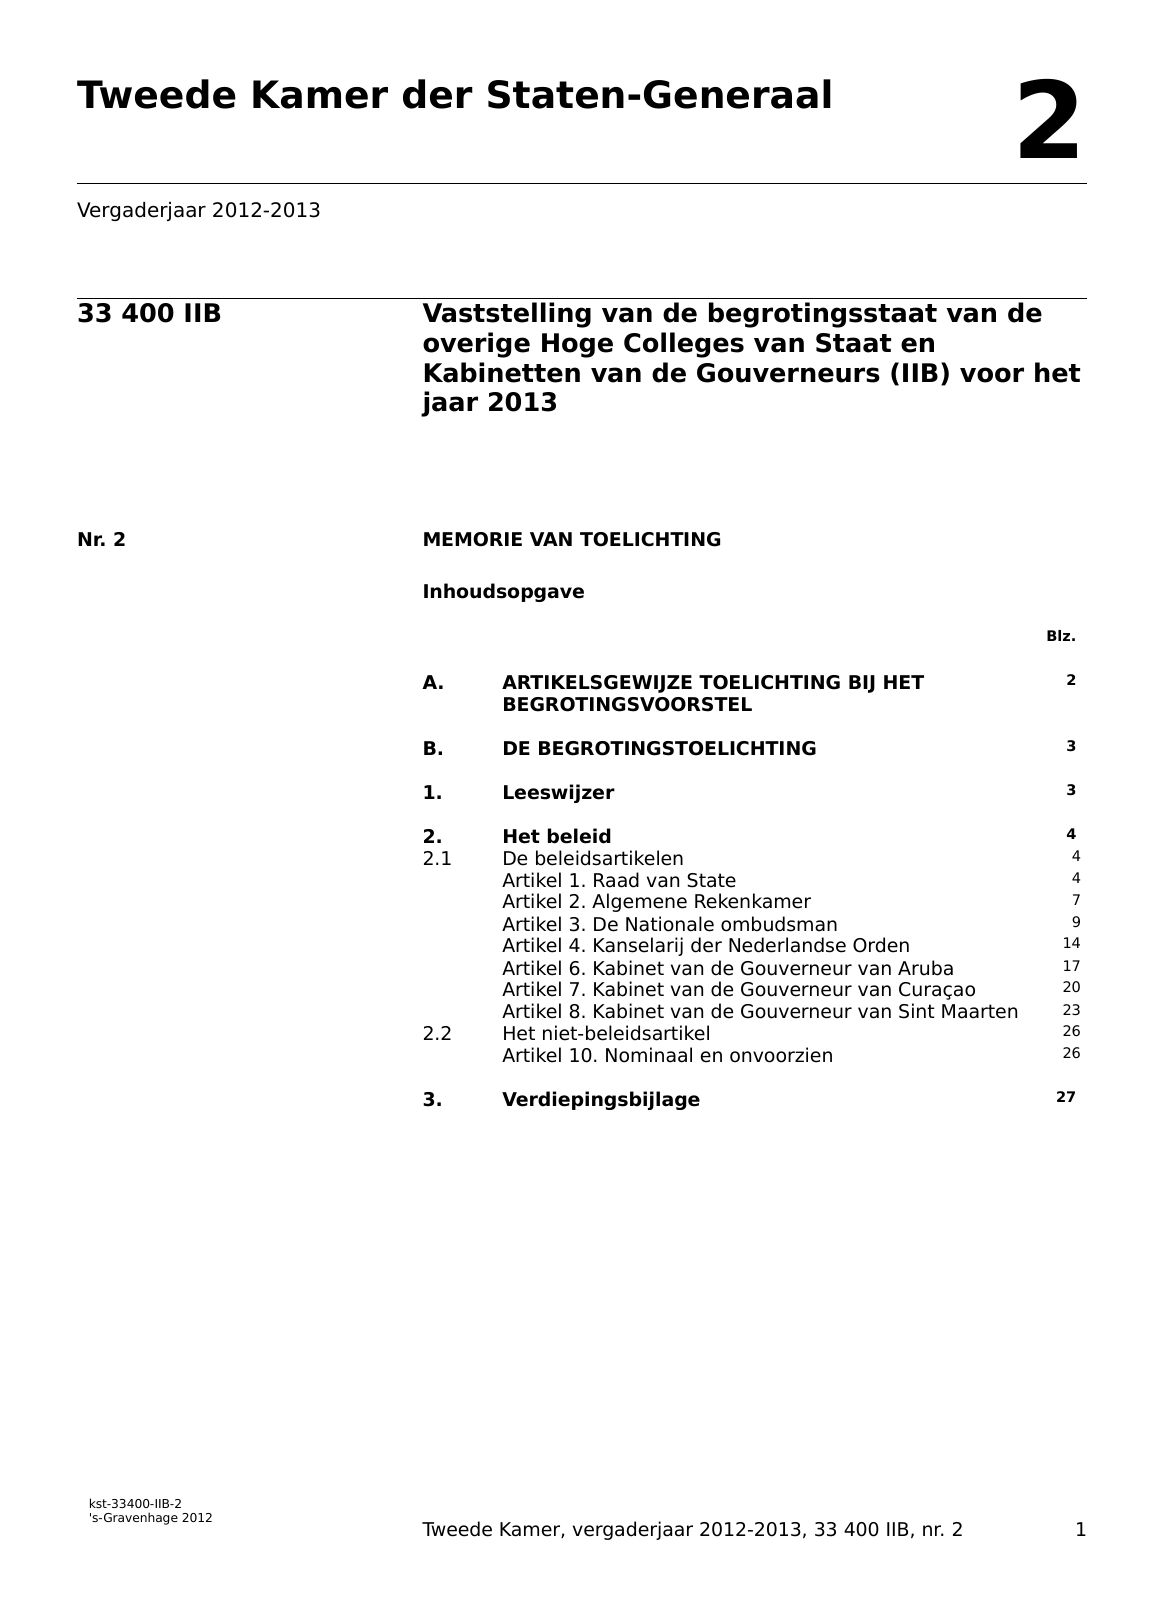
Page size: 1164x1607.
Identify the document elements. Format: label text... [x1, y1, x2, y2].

table_cell 7 [1028, 891, 1087, 913]
table_cell Verdiepingsbijlage [496, 1089, 1028, 1111]
table_cell 26 [1028, 1023, 1087, 1045]
table_header 2 [886, 59, 1087, 183]
table_cell 9 [1028, 914, 1087, 935]
table_cell 3 [1028, 738, 1087, 759]
table_cell 3. [422, 1089, 496, 1111]
table_cell [422, 650, 496, 672]
table_cell 26 [1028, 1045, 1087, 1067]
table_cell 23 [1028, 1001, 1087, 1023]
subtitle 33 400 IIB Vaststelling van de begrotingsstaat van de overige Hoge Colleges van Staat en Kabinetten van de Gouverneurs (IIB) voor het jaar 2013 [77, 299, 1087, 418]
table_cell [422, 760, 496, 782]
table_cell ARTIKELSGEWIJZE TOELICHTING BIJ HET BEGROTINGSVOORSTEL [496, 672, 1028, 716]
table_cell [496, 1067, 1028, 1089]
table_cell 4 [1028, 826, 1087, 847]
table_cell Artikel 7. Kabinet van de Gouverneur van Curaçao [496, 979, 1028, 1001]
table_cell Leeswijzer [496, 782, 1028, 803]
table_cell 17 [1028, 958, 1087, 979]
table_cell [422, 1067, 496, 1089]
table_cell [1028, 716, 1087, 738]
table_header Blz. [1028, 628, 1087, 650]
table_cell B. [422, 738, 496, 759]
table_cell 2 [1028, 672, 1087, 716]
table_cell [422, 935, 496, 957]
table_cell 4 [1028, 870, 1087, 891]
table_cell [496, 760, 1028, 782]
table_cell Artikel 4. Kanselarij der Nederlandse Orden [496, 935, 1028, 957]
table_header [422, 628, 496, 650]
table_cell Het beleid [496, 826, 1028, 847]
table_cell [422, 958, 496, 979]
table_cell 14 [1028, 935, 1087, 957]
text 's-Gravenhage 2012 [88, 1511, 323, 1525]
table_header [496, 628, 1028, 650]
table_cell [422, 1001, 496, 1023]
table_cell Het niet-beleidsartikel [496, 1023, 1028, 1045]
table_cell Artikel 10. Nominaal en onvoorzien [496, 1045, 1028, 1067]
table_cell [496, 804, 1028, 826]
table_cell 2. [422, 826, 496, 847]
table_header Tweede Kamer der Staten-Generaal [77, 59, 886, 183]
text kst-33400-IIB-2 [88, 1497, 323, 1511]
table_cell 2.2 [422, 1023, 496, 1045]
table_cell Artikel 1. Raad van State [496, 870, 1028, 891]
table_cell 2.1 [422, 848, 496, 869]
table_cell Artikel 2. Algemene Rekenkamer [496, 891, 1028, 913]
table_cell [1028, 650, 1087, 672]
table_cell [496, 650, 1028, 672]
table_cell [1028, 804, 1087, 826]
table_cell De beleidsartikelen [496, 848, 1028, 869]
table_cell 3 [1028, 782, 1087, 803]
table_cell 27 [1028, 1089, 1087, 1111]
table_cell [422, 804, 496, 826]
table_cell Vergaderjaar 2012-2013 [77, 184, 1087, 298]
table_cell Artikel 6. Kabinet van de Gouverneur van Aruba [496, 958, 1028, 979]
table_cell [422, 1045, 496, 1067]
table_cell Artikel 3. De Nationale ombudsman [496, 914, 1028, 935]
table_cell 1. [422, 782, 496, 803]
subtitle Nr. 2 MEMORIE VAN TOELICHTING [77, 529, 1087, 551]
table_cell [496, 716, 1028, 738]
table_cell [1028, 1067, 1087, 1089]
table_cell DE BEGROTINGSTOELICHTING [496, 738, 1028, 759]
table_cell [422, 716, 496, 738]
table_cell [422, 979, 496, 1001]
table_cell [422, 870, 496, 891]
table_cell A. [422, 672, 496, 716]
subtitle Inhoudsopgave [422, 581, 1087, 603]
table_cell [422, 891, 496, 913]
table_cell 20 [1028, 979, 1087, 1001]
table_cell Artikel 8. Kabinet van de Gouverneur van Sint Maarten [496, 1001, 1028, 1023]
table_cell [1028, 760, 1087, 782]
table_cell [422, 914, 496, 935]
table_cell 4 [1028, 848, 1087, 869]
